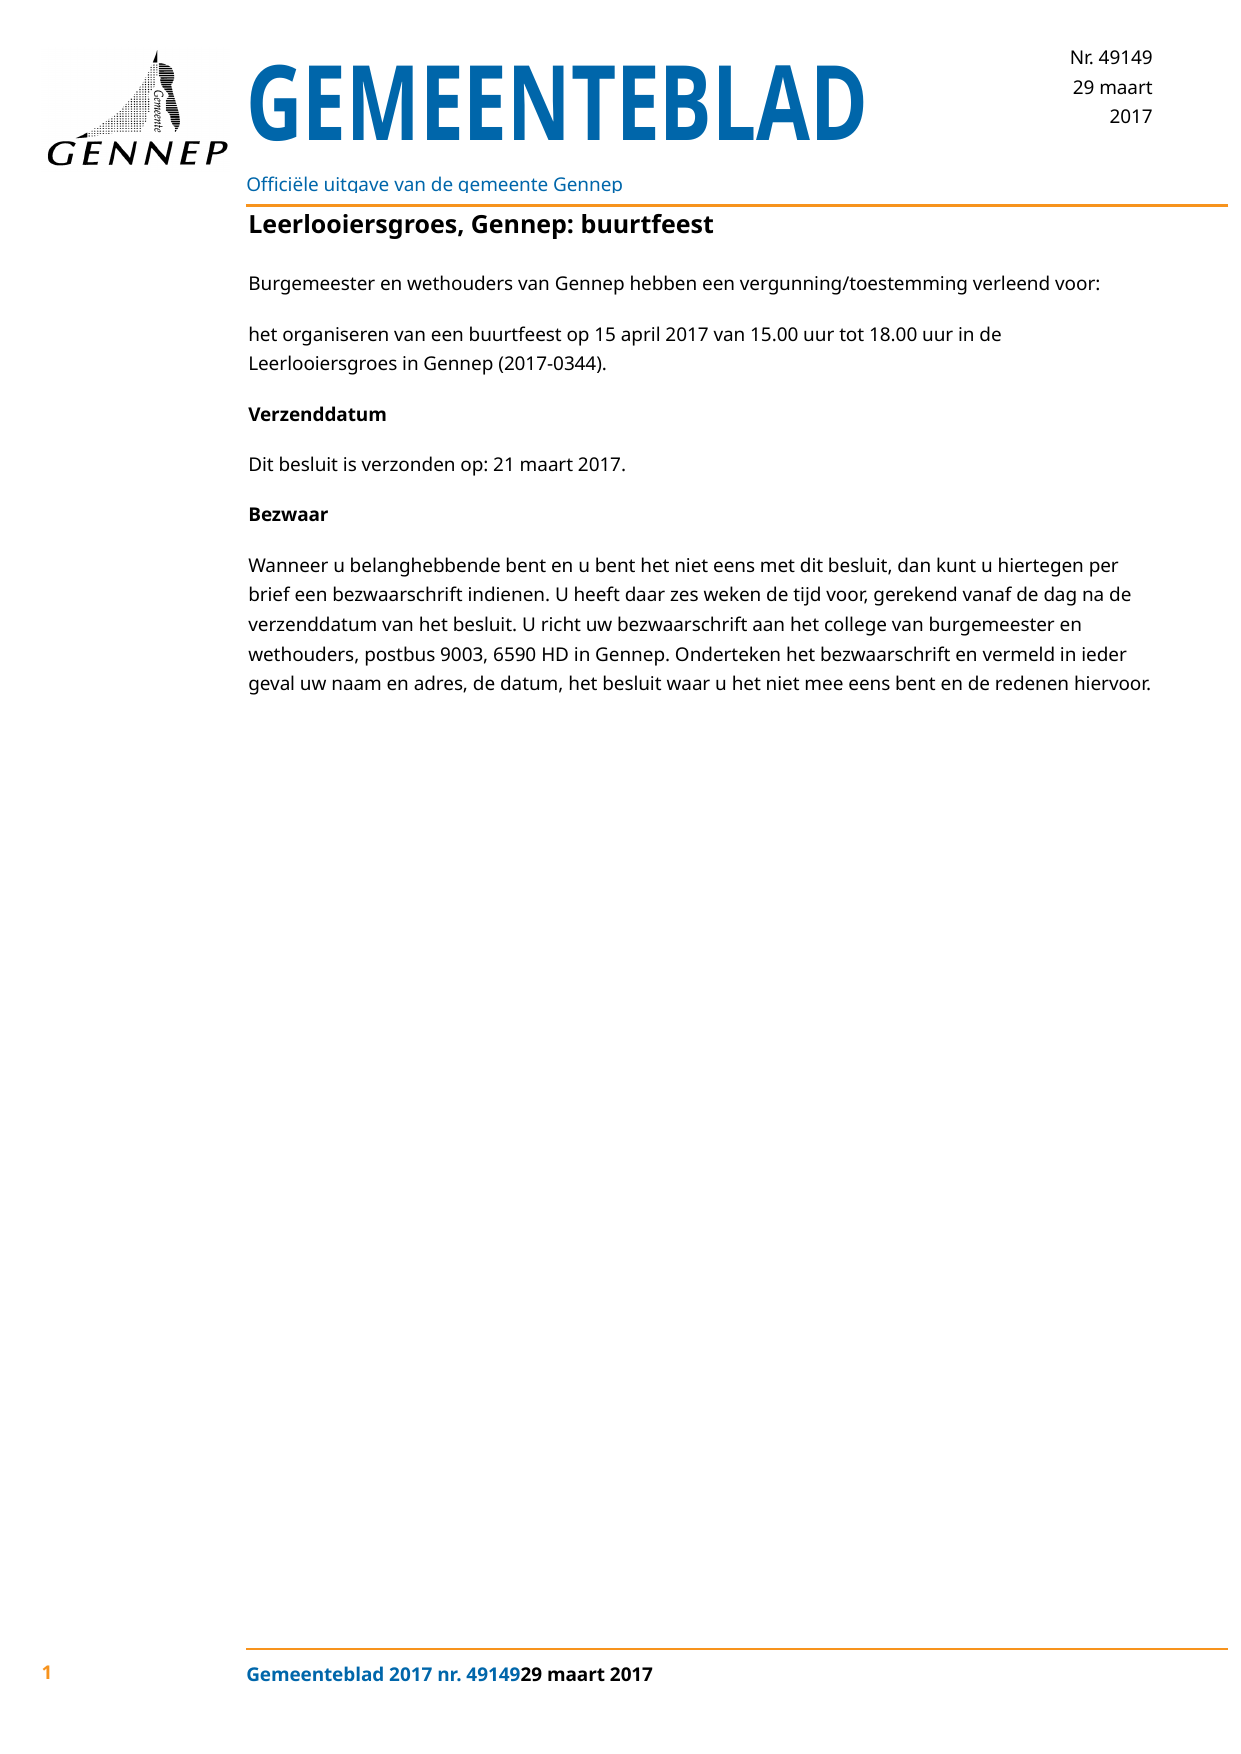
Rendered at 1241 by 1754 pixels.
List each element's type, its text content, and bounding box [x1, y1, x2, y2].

text Wanneer u belanghebbende bent en u bent het niet eens met dit besluit, dan kunt u hiertegen per brief een bezwaarschrift indienen. U heeft daar zes weken de tijd voor, gerekend vanaf de dag na de verzenddatum van het besluit. U richt uw bezwaarschrift aan het college van burgemeester en wethouders, postbus 9003, 6590 HD in Gennep. Onderteken het bezwaarschrift en vermeld in ieder geval uw naam en adres, de datum, het besluit waar u het niet mee eens bent en de redenen hiervoor. [248, 552, 1152, 696]
text Dit besluit is verzonden op: 21 maart 2017. [248, 451, 1152, 477]
text Bezwaar [248, 502, 1152, 527]
text Burgemeester en wethouders van Gennep hebben een vergunning/toestemming verleend voor: [248, 270, 1152, 296]
text het organiseren van een buurtfeest op 15 april 2017 van 15.00 uur tot 18.00 uur in de Leerlooiersgroes in Gennep (2017-0344). [248, 321, 1152, 376]
picture [41, 47, 231, 172]
text Verzenddatum [248, 401, 1152, 426]
text Leerlooiersgroes, Gennep: buurtfeest [248, 207, 1152, 241]
